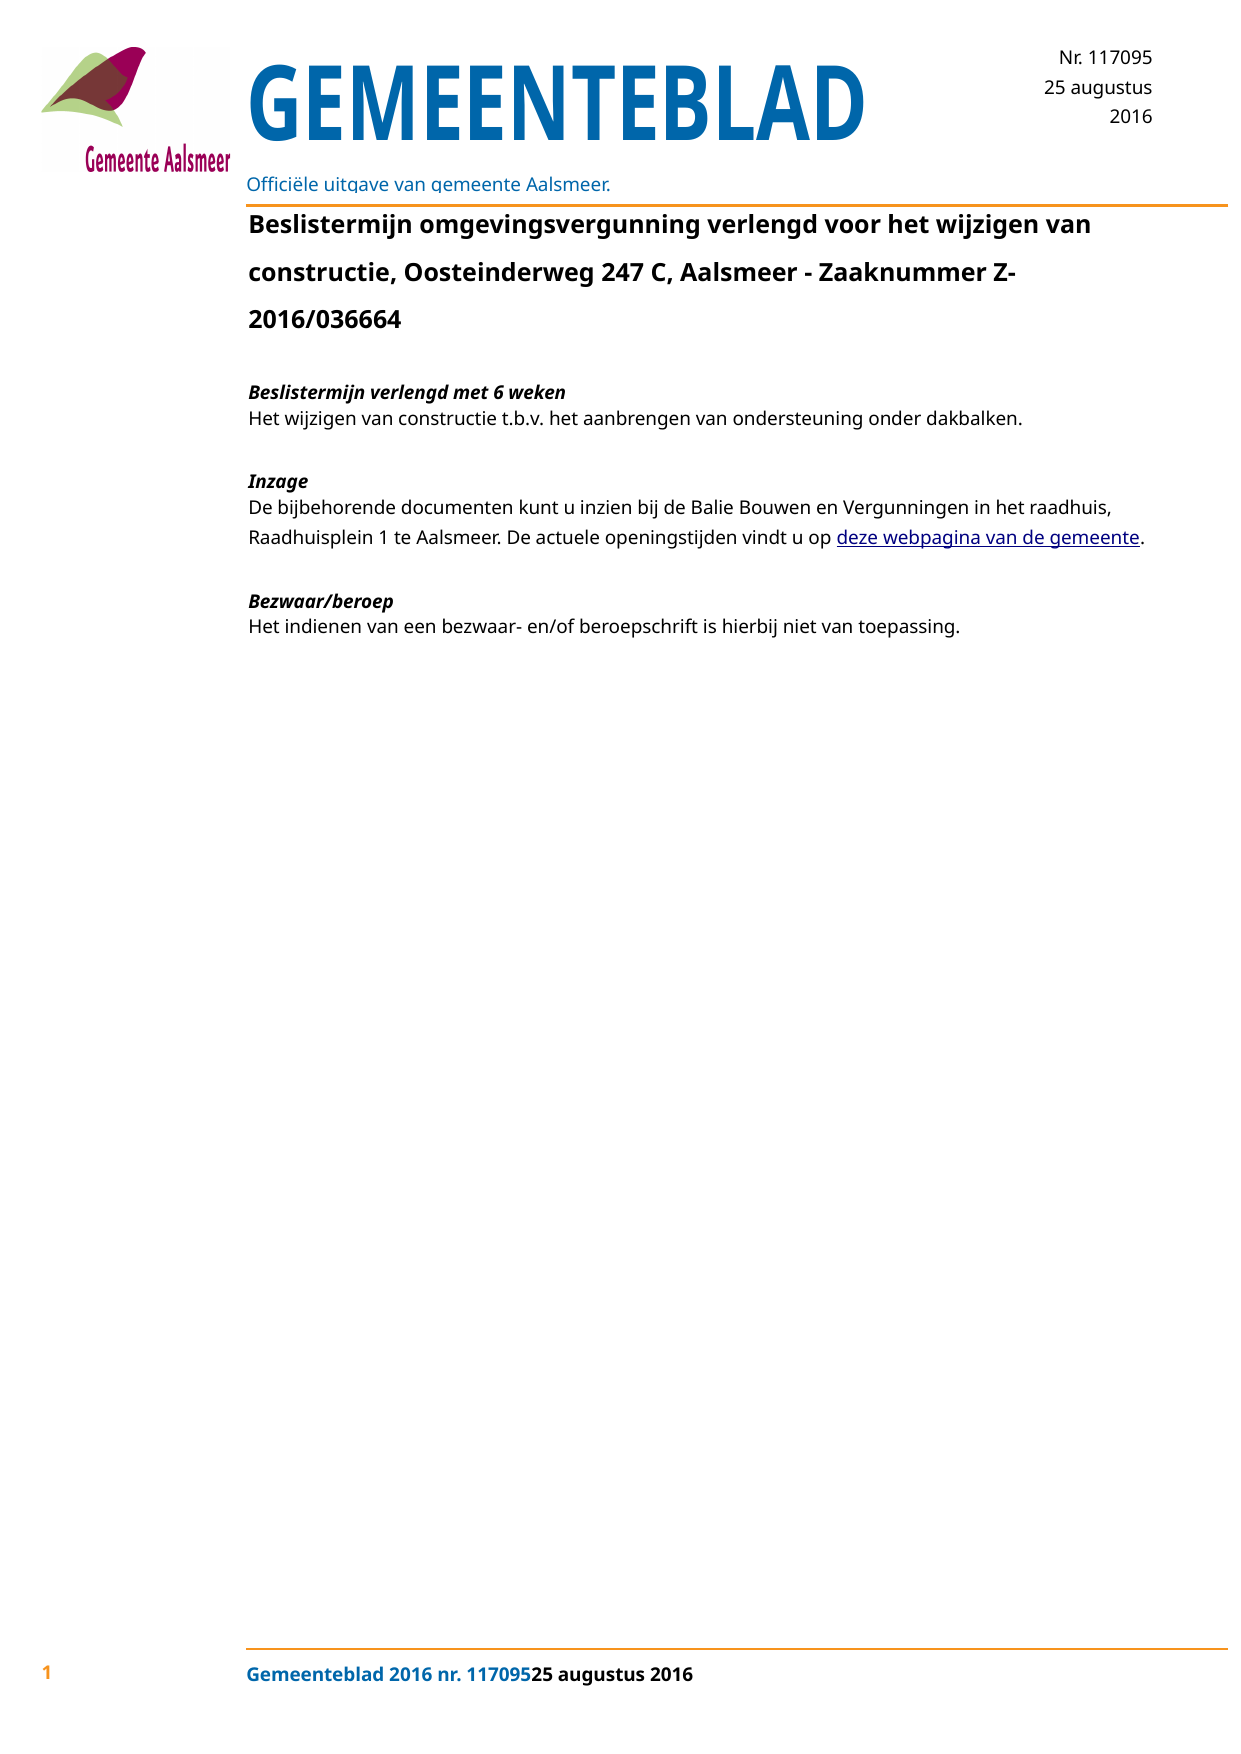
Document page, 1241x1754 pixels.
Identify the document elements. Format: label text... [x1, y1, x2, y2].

text Beslistermijn omgevingsvergunning verlengd voor het wijzigen van constructie, Oosteinderweg 247 C, Aalsmeer - Zaaknummer Z-2016/036664 [248, 207, 1152, 336]
text Inzage [248, 469, 1152, 494]
text Het indienen van een bezwaar- en/of beroepschrift is hierbij niet van toepassing. [248, 614, 1152, 639]
picture [41, 47, 231, 172]
text Het wijzigen van constructie t.b.v. het aanbrengen van ondersteuning onder dakbalken. [248, 405, 1152, 431]
text Bezwaar/beroep [248, 588, 1152, 614]
text Beslistermijn verlengd met 6 weken [248, 379, 1152, 405]
text De bijbehorende documenten kunt u inzien bij de Balie Bouwen en Vergunningen in het raadhuis, Raadhuisplein 1 te Aalsmeer. De actuele openingstijden vindt u op deze webpagina van de gemeente. [248, 494, 1152, 550]
